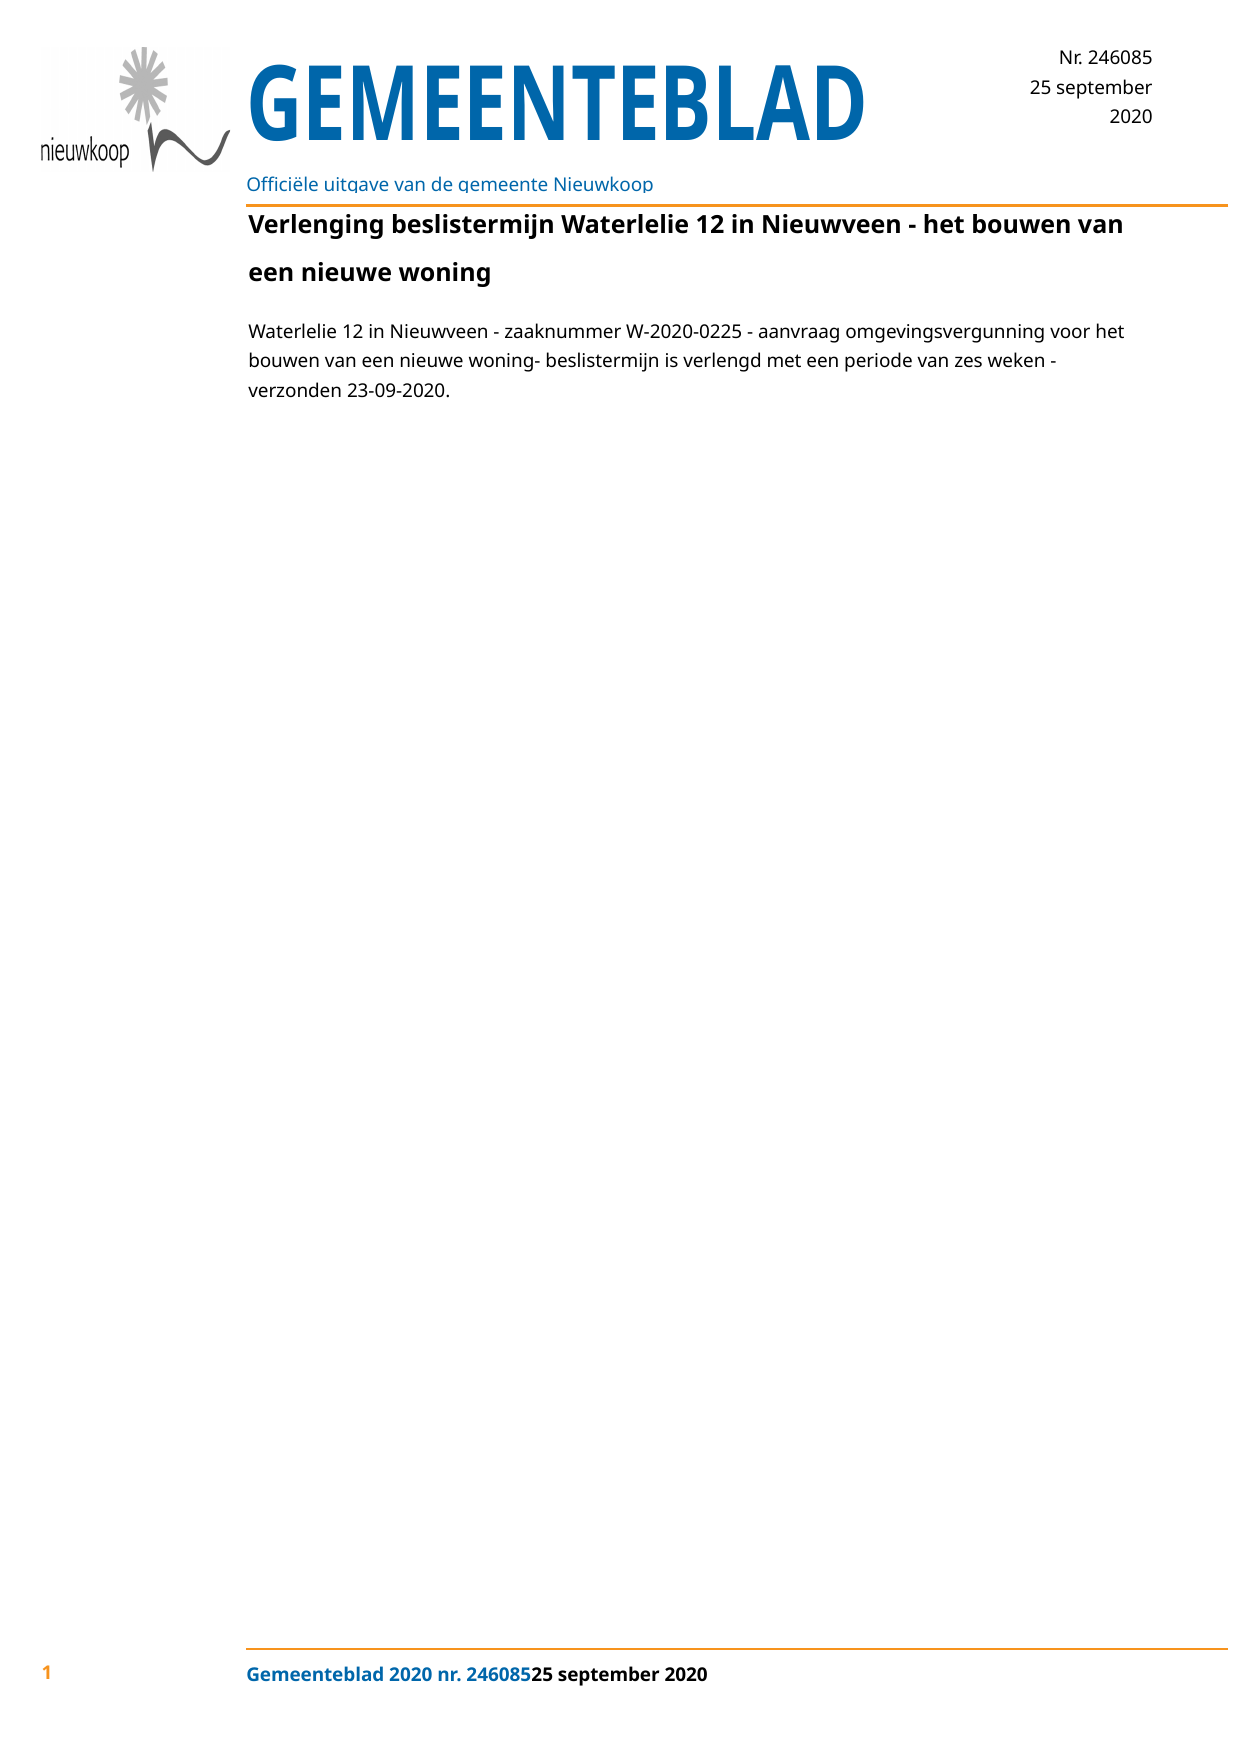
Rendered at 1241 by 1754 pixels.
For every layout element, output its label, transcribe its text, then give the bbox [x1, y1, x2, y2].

text Waterlelie 12 in Nieuwveen - zaaknummer W-2020-0225 - aanvraag omgevingsvergunning voor het bouwen van een nieuwe woning- beslistermijn is verlengd met een periode van zes weken - verzonden 23-09-2020. [248, 318, 1152, 403]
text Verlenging beslistermijn Waterlelie 12 in Nieuwveen - het bouwen van een nieuwe woning [248, 207, 1152, 288]
picture [41, 47, 231, 172]
